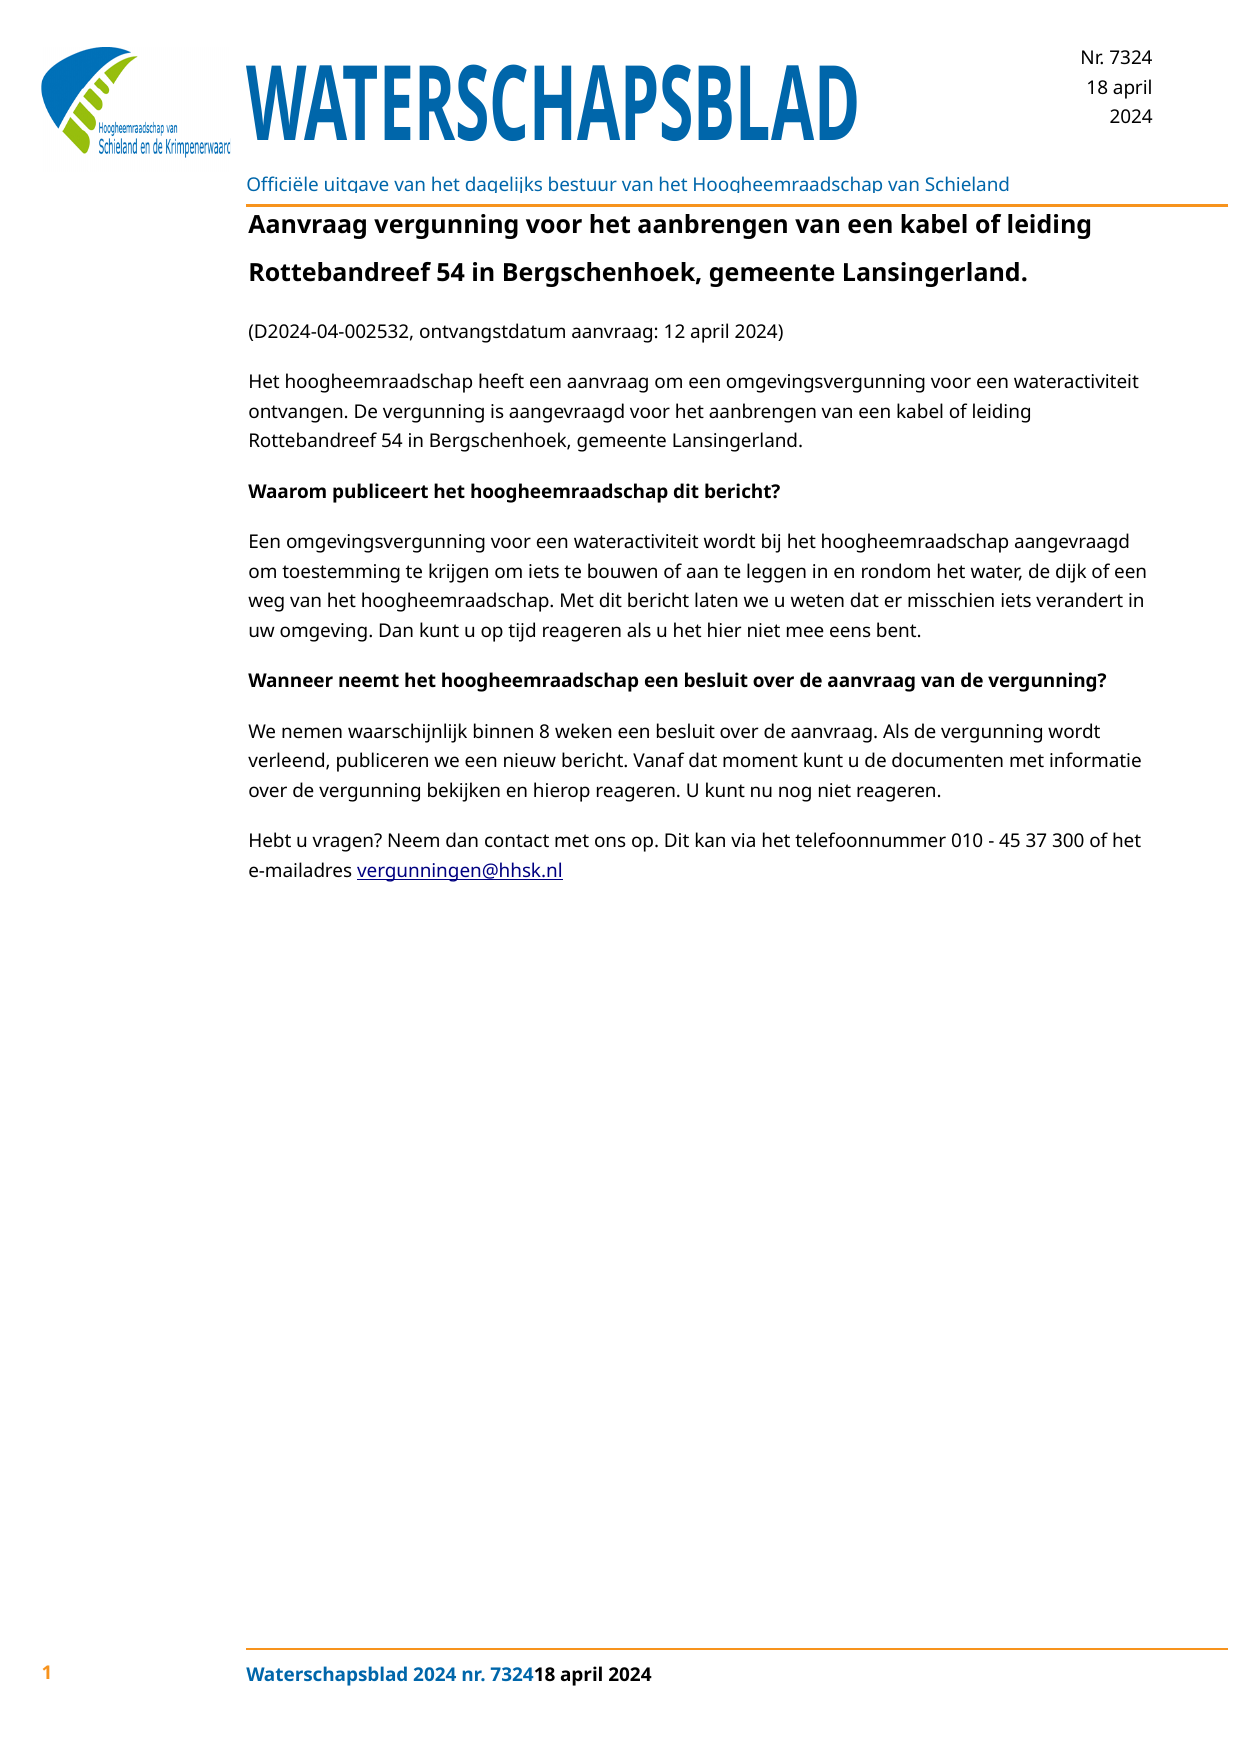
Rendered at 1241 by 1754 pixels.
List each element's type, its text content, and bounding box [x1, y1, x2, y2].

picture [41, 47, 231, 172]
text Waarom publiceert het hoogheemraadschap dit bericht? [248, 478, 1152, 504]
text Hebt u vragen? Neem dan contact met ons op. Dit kan via het telefoonnummer 010 - 45 37 300 of het e-mailadres vergunningen@hhsk.nl [248, 827, 1152, 883]
text Het hoogheemraadschap heeft een aanvraag om een omgevingsvergunning voor een wateractiviteit ontvangen. De vergunning is aangevraagd voor het aanbrengen van een kabel of leiding Rottebandreef 54 in Bergschenhoek, gemeente Lansingerland. [248, 368, 1152, 453]
text Een omgevingsvergunning voor een wateractiviteit wordt bij het hoogheemraadschap aangevraagd om toestemming te krijgen om iets te bouwen of aan te leggen in en rondom het water, de dijk of een weg van het hoogheemraadschap. Met dit bericht laten we u weten dat er misschien iets verandert in uw omgeving. Dan kunt u op tijd reageren als u het hier niet mee eens bent. [248, 528, 1152, 643]
text We nemen waarschijnlijk binnen 8 weken een besluit over de aanvraag. Als de vergunning wordt verleend, publiceren we een nieuw bericht. Vanaf dat moment kunt u de documenten met informatie over de vergunning bekijken en hierop reageren. U kunt nu nog niet reageren. [248, 718, 1152, 803]
text Wanneer neemt het hoogheemraadschap een besluit over de aanvraag van de vergunning? [248, 667, 1152, 693]
text Aanvraag vergunning voor het aanbrengen van een kabel of leiding Rottebandreef 54 in Bergschenhoek, gemeente Lansingerland. [248, 207, 1152, 288]
text (D2024-04-002532, ontvangstdatum aanvraag: 12 april 2024) [248, 318, 1152, 344]
